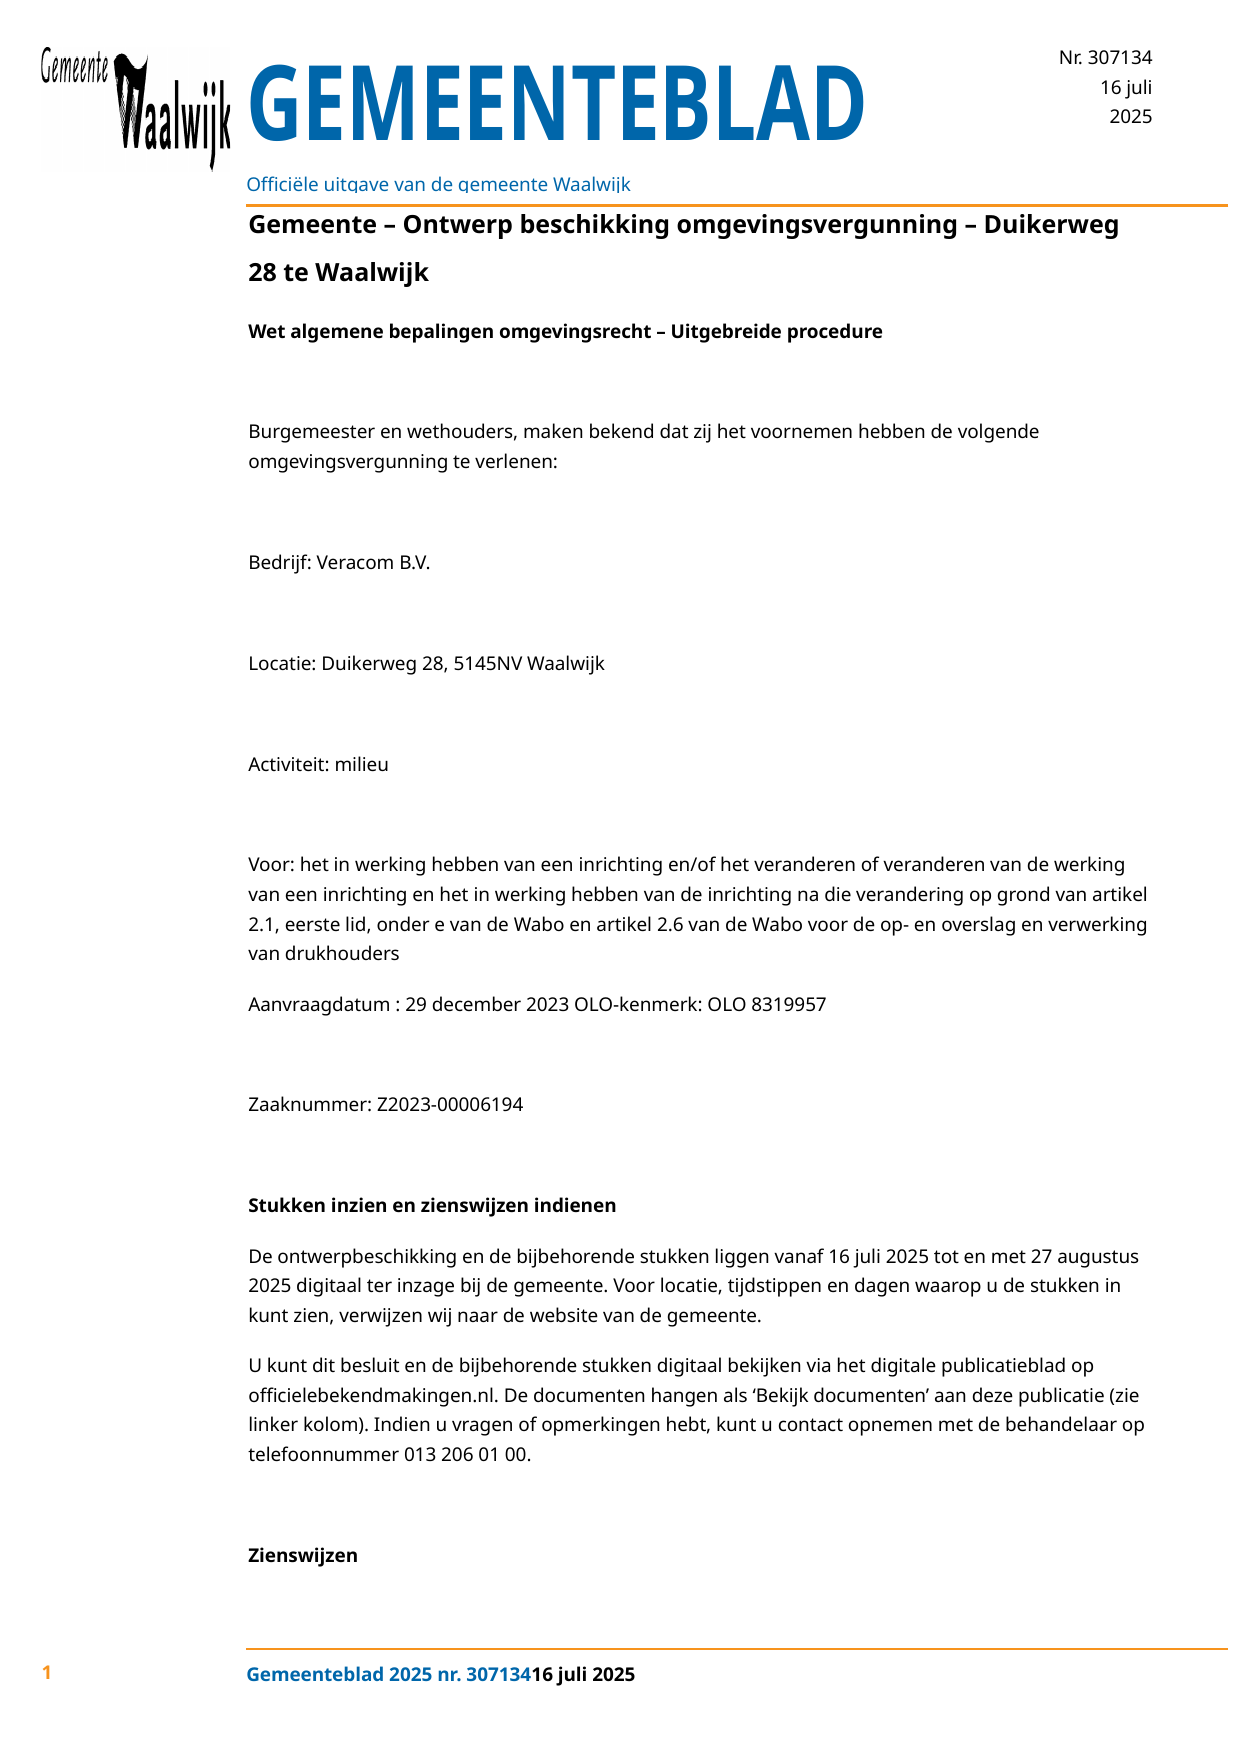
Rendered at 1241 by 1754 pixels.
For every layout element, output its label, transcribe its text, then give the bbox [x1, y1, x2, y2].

text Burgemeester en wethouders, maken bekend dat zij het voornemen hebben de volgende omgevingsvergunning te verlenen: [248, 419, 1152, 474]
text Zienswijzen [248, 1542, 1152, 1568]
text U kunt dit besluit en de bijbehorende stukken digitaal bekijken via het digitale publicatieblad op officielebekendmakingen.nl. De documenten hangen als ‘Bekijk documenten’ aan deze publicatie (zie linker kolom). Indien u vragen of opmerkingen hebt, kunt u contact opnemen met de behandelaar op telefoonnummer 013 206 01 00. [248, 1352, 1152, 1467]
text Voor: het in werking hebben van een inrichting en/of het veranderen of veranderen van de werking van een inrichting en het in werking hebben van de inrichting na die verandering op grond van artikel 2.1, eerste lid, onder e van de Wabo en artikel 2.6 van de Wabo voor de op- en overslag en verwerking van drukhouders [248, 852, 1152, 966]
text Activiteit: milieu [248, 751, 1152, 777]
text Stukken inzien en zienswijzen indienen [248, 1192, 1152, 1218]
text Zaaknummer: Z2023-00006194 [248, 1092, 1152, 1117]
picture [41, 47, 231, 172]
text Gemeente – Ontwerp beschikking omgevingsvergunning – Duikerweg 28 te Waalwijk [248, 207, 1152, 288]
text Locatie: Duikerweg 28, 5145NV Waalwijk [248, 650, 1152, 676]
text Bedrijf: Veracom B.V. [248, 549, 1152, 575]
text Aanvraagdatum : 29 december 2023 OLO-kenmerk: OLO 8319957 [248, 991, 1152, 1017]
text Wet algemene bepalingen omgevingsrecht – Uitgebreide procedure [248, 318, 1152, 344]
text De ontwerpbeschikking en de bijbehorende stukken liggen vanaf 16 juli 2025 tot en met 27 augustus 2025 digitaal ter inzage bij de gemeente. Voor locatie, tijdstippen en dagen waarop u de stukken in kunt zien, verwijzen wij naar de website van de gemeente. [248, 1243, 1152, 1328]
